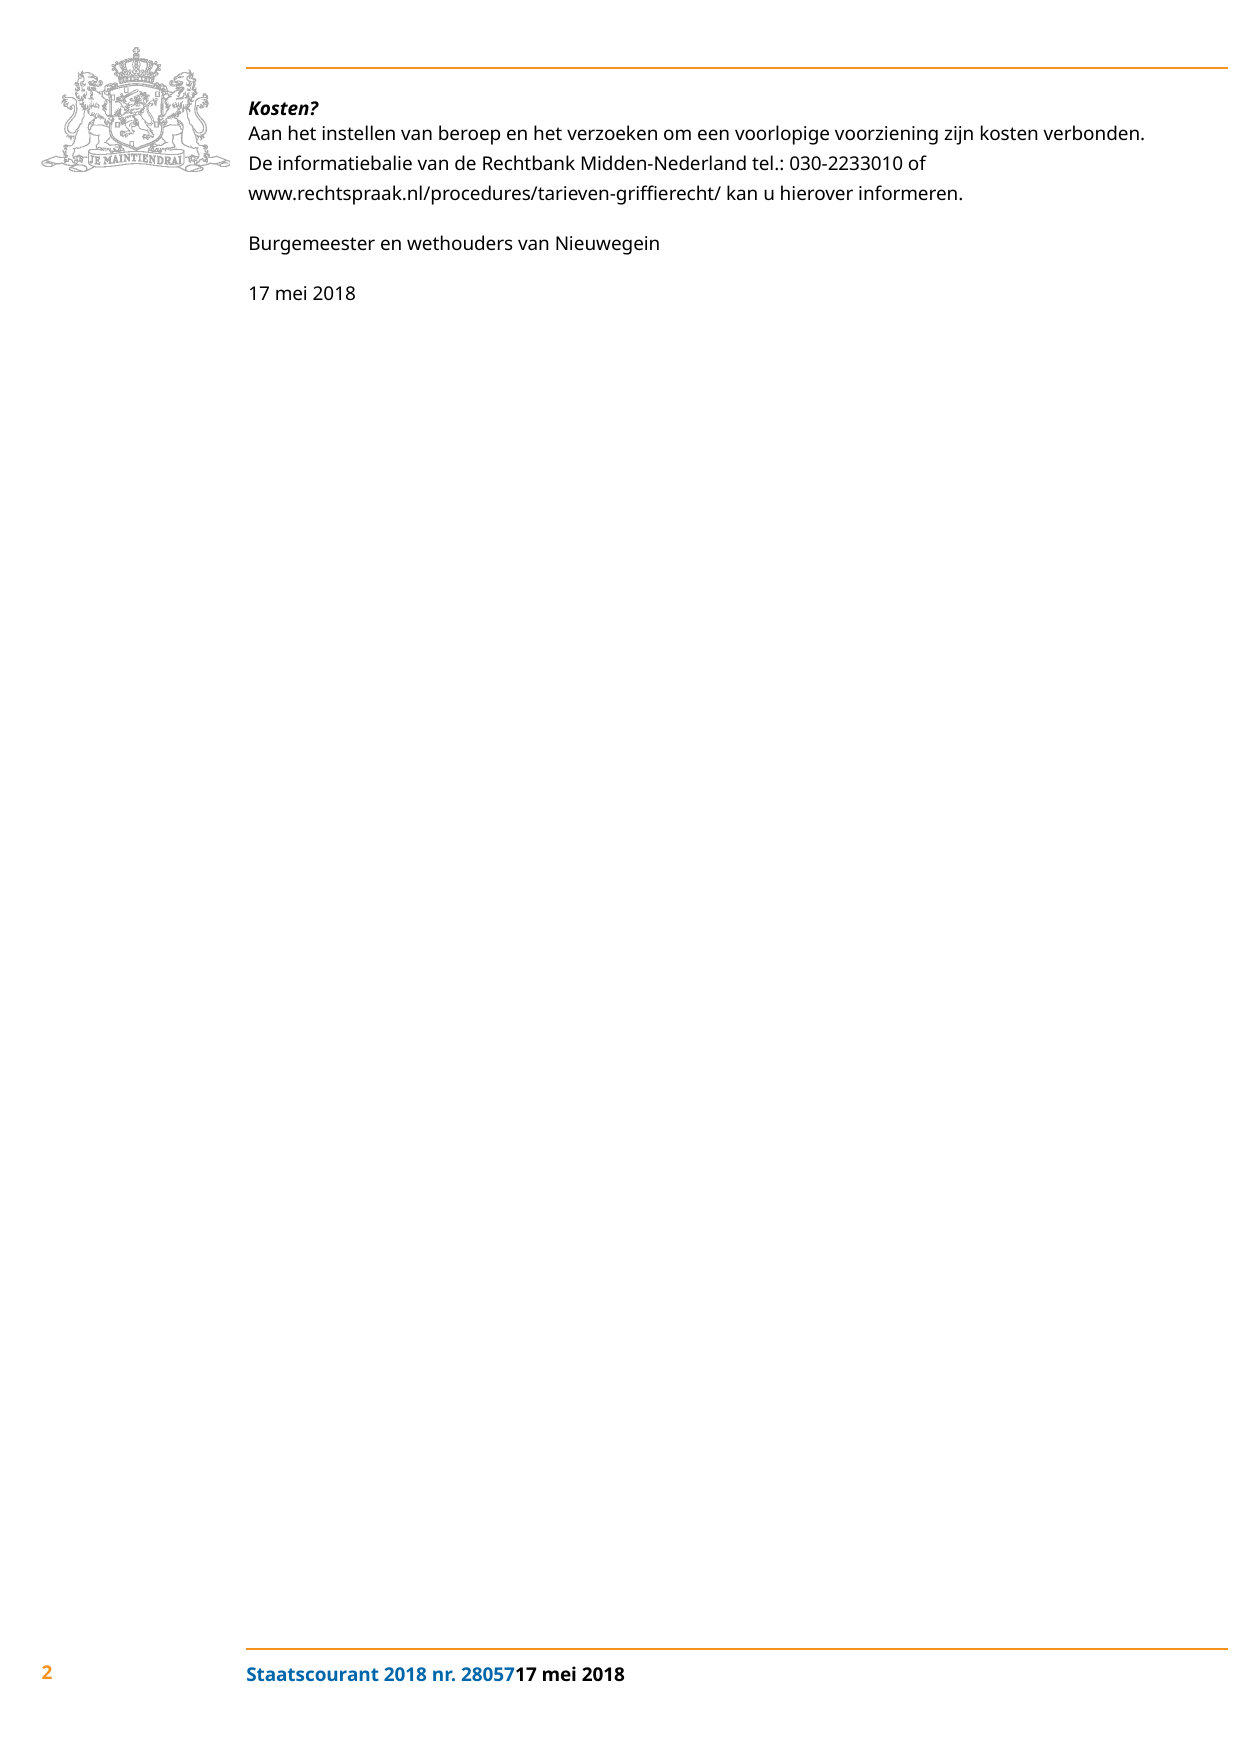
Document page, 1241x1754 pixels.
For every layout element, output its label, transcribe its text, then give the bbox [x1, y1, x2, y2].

text Burgemeester en wethouders van Nieuwegein [248, 230, 1152, 256]
text Aan het instellen van beroep en het verzoeken om een voorlopige voorziening zijn kosten verbonden. De informatiebalie van de Rechtbank Midden-Nederland tel.: 030-2233010 of www.rechtspraak.nl/procedures/tarieven-griffierecht/ kan u hierover informeren. [248, 121, 1152, 205]
text 17 mei 2018 [248, 281, 1152, 306]
text Kosten? [248, 95, 1152, 121]
picture [41, 47, 231, 172]
